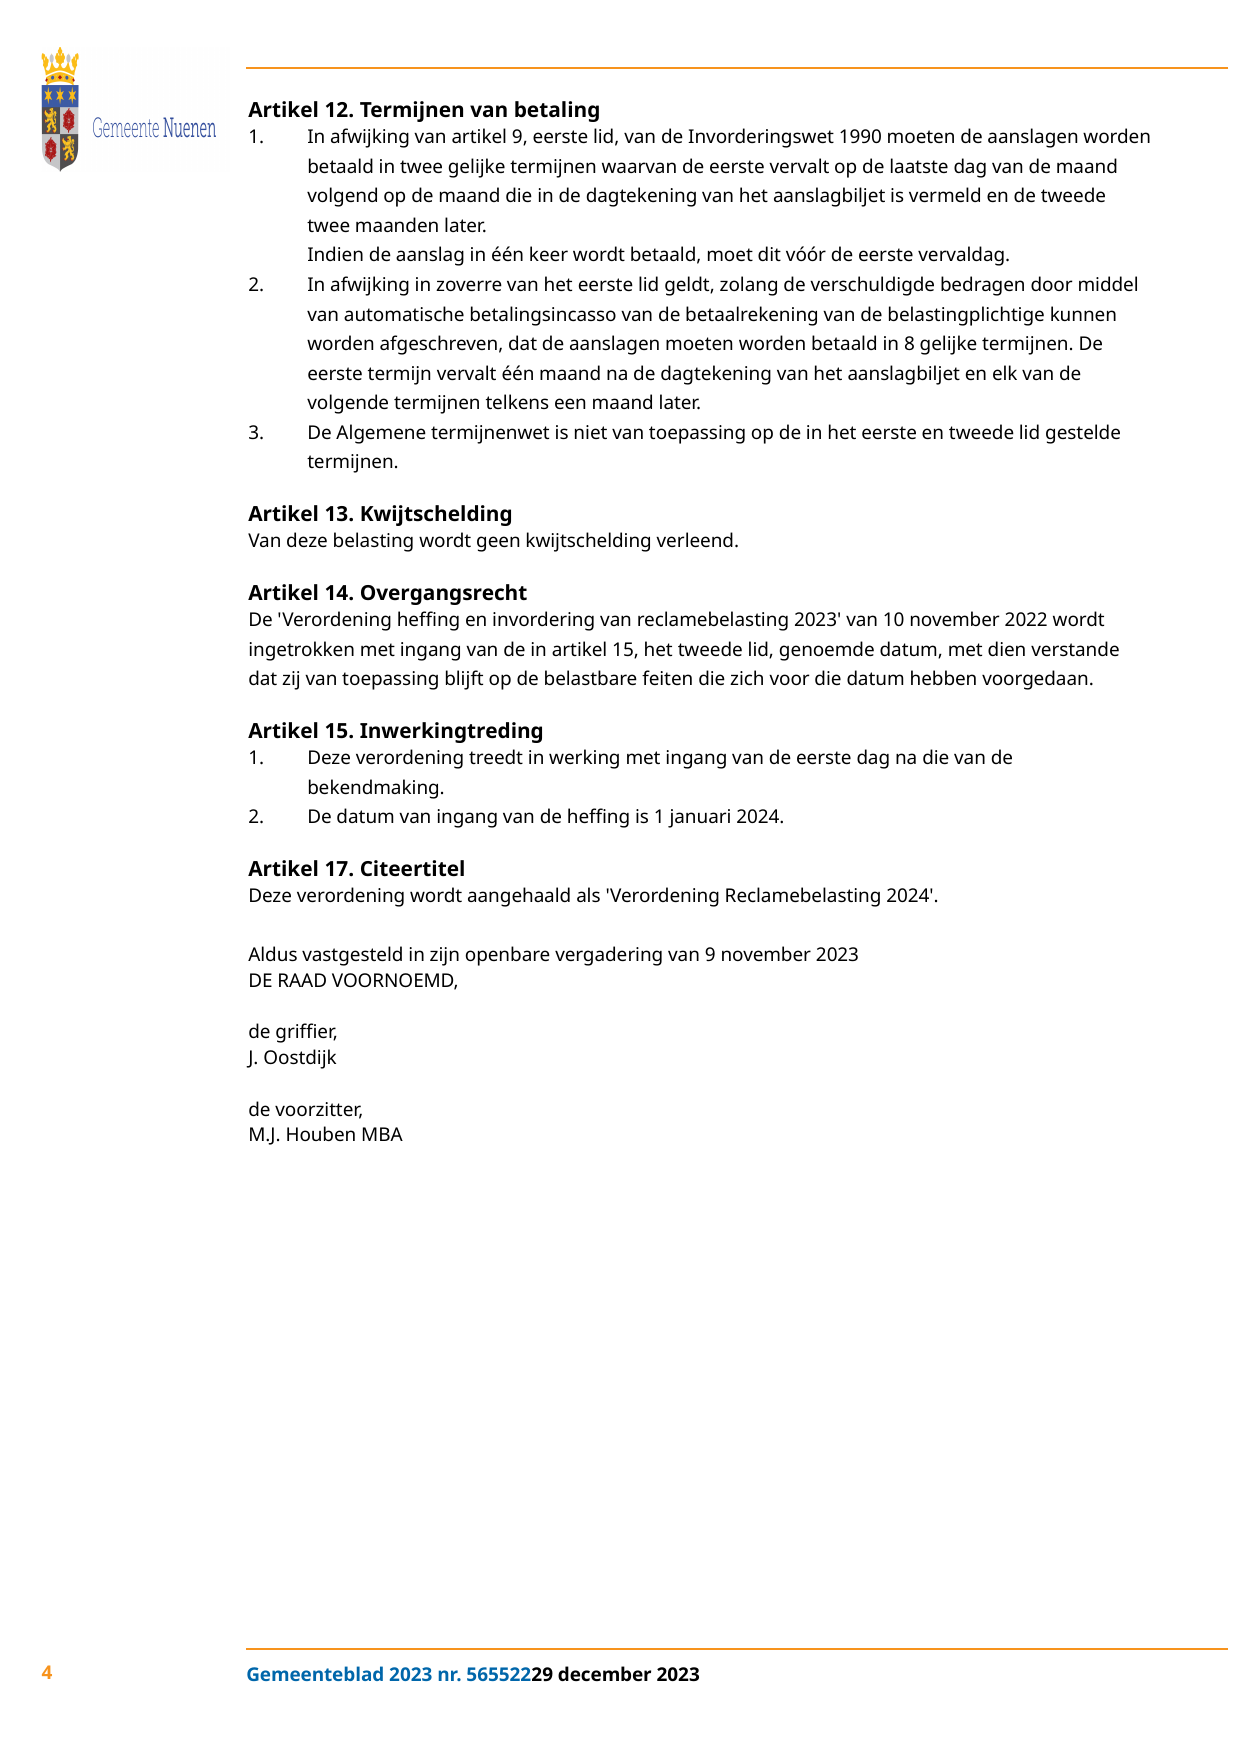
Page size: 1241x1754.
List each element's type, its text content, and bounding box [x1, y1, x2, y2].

list In afwijking in zoverre van het eerste lid geldt, zolang de verschuldigde bedragen door middel van automatische betalingsincasso van de betaalrekening van de belastingplichtige kunnen worden afgeschreven, dat de aanslagen moeten worden betaald in 8 gelijke termijnen. De eerste termijn vervalt één maand na de dagtekening van het aanslagbiljet en elk van de volgende termijnen telkens een maand later. [248, 271, 1152, 415]
list Indien de aanslag in één keer wordt betaald, moet dit vóór de eerste vervaldag. [248, 242, 1152, 267]
text Artikel 15. Inwerkingtreding [248, 716, 1152, 744]
text Van deze belasting wordt geen kwijtschelding verleend. [248, 527, 1152, 553]
list In afwijking van artikel 9, eerste lid, van de Invorderingswet 1990 moeten de aanslagen worden betaald in twee gelijke termijnen waarvan de eerste vervalt op de laatste dag van de maand volgend op de maand die in de dagtekening van het aanslagbiljet is vermeld en de tweede twee maanden later. [248, 123, 1152, 238]
text Aldus vastgesteld in zijn openbare vergadering van 9 november 2023 [248, 942, 1152, 967]
text Artikel 17. Citeertitel [248, 854, 1152, 882]
text de voorzitter, [248, 1096, 1152, 1122]
text Deze verordening wordt aangehaald als 'Verordening Reclamebelasting 2024'. [248, 882, 1152, 908]
text M.J. Houben MBA [248, 1122, 1152, 1147]
list De datum van ingang van de heffing is 1 januari 2024. [248, 803, 1152, 829]
text DE RAAD VOORNOEMD, [248, 967, 1152, 993]
text J. Oostdijk [248, 1044, 1152, 1070]
text De 'Verordening heffing en invordering van reclamebelasting 2023' van 10 november 2022 wordt ingetrokken met ingang van de in artikel 15, het tweede lid, genoemde datum, met dien verstande dat zij van toepassing blijft op de belastbare feiten die zich voor die datum hebben voorgedaan. [248, 606, 1152, 691]
list De Algemene termijnenwet is niet van toepassing op de in het eerste en tweede lid gestelde termijnen. [248, 419, 1152, 474]
text Artikel 12. Termijnen van betaling [248, 95, 1152, 123]
text Artikel 14. Overgangsrecht [248, 578, 1152, 606]
picture [41, 47, 231, 172]
list Deze verordening treedt in werking met ingang van de eerste dag na die van de bekendmaking. [248, 744, 1152, 800]
text de griffier, [248, 1019, 1152, 1044]
text Artikel 13. Kwijtschelding [248, 499, 1152, 527]
